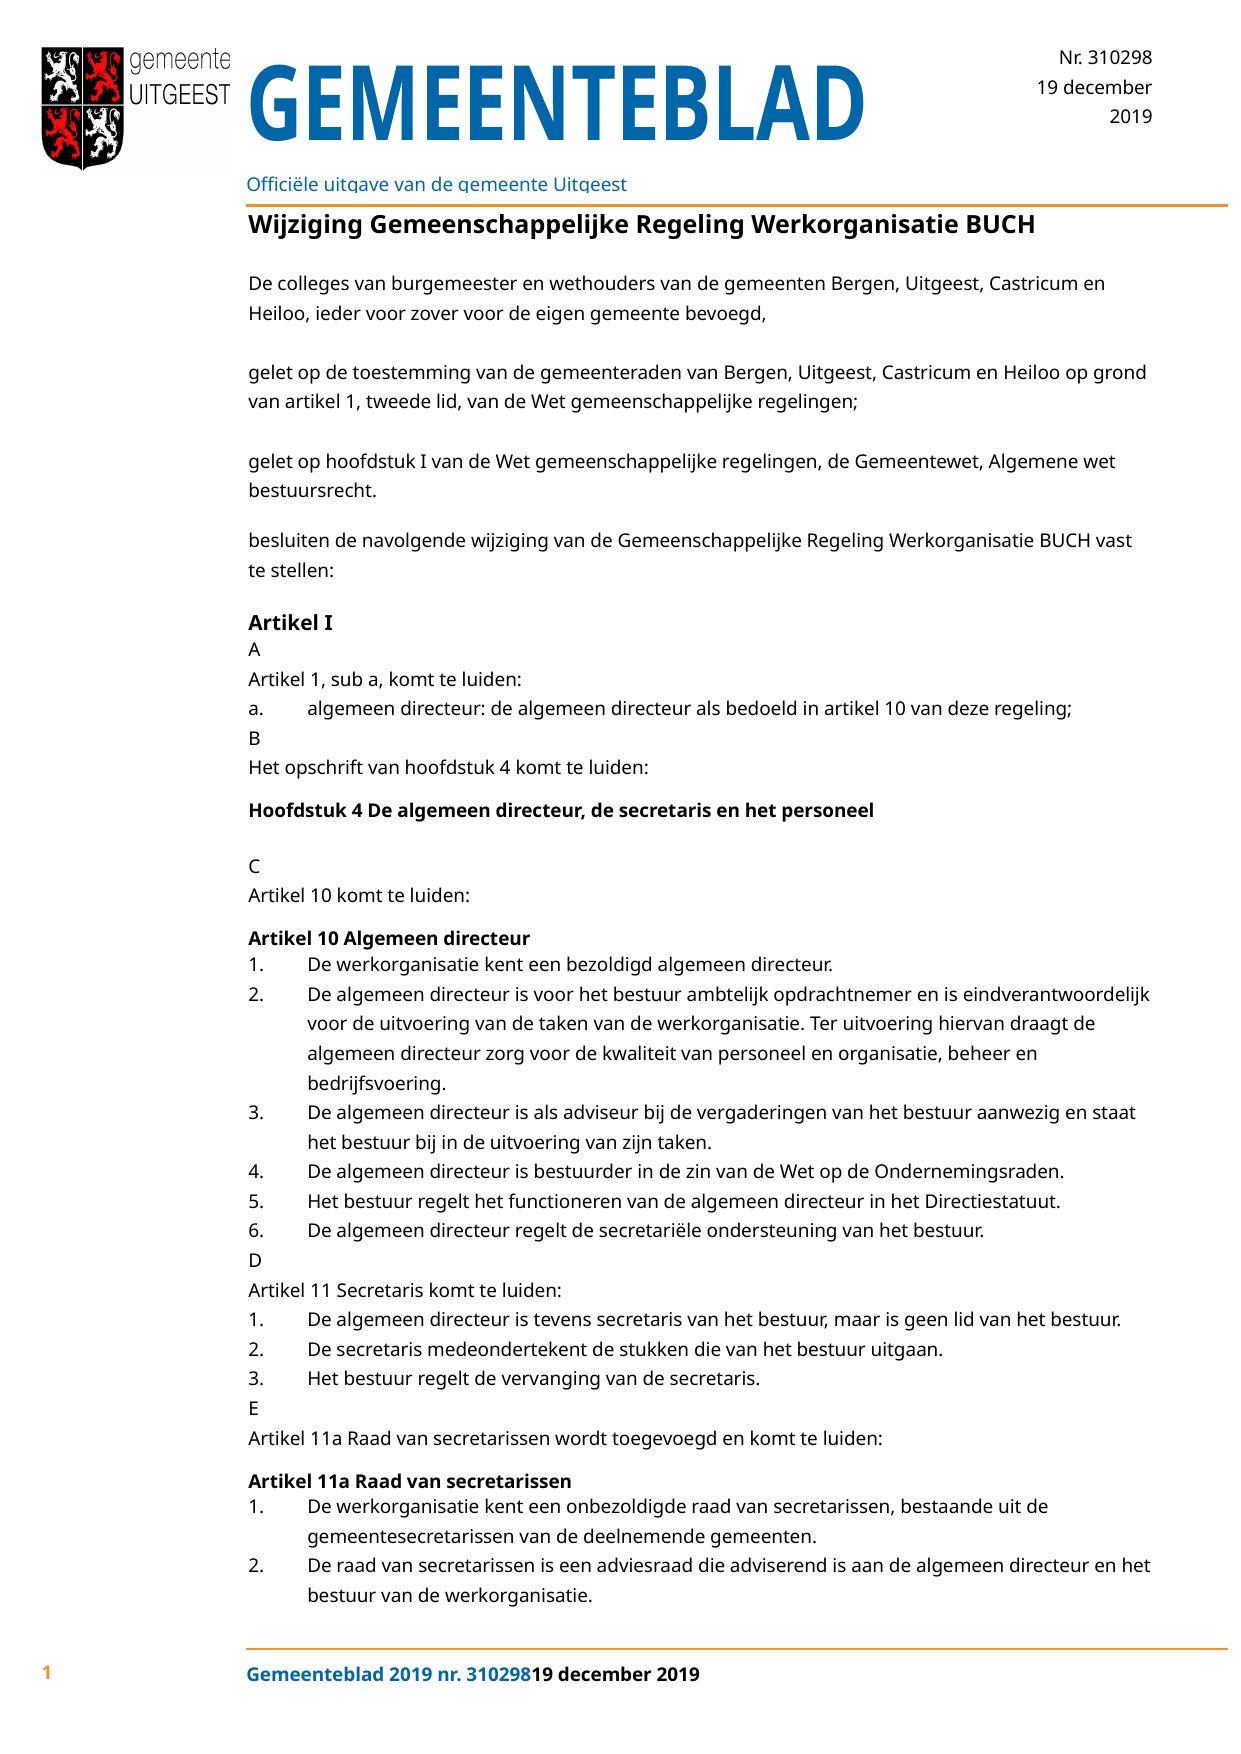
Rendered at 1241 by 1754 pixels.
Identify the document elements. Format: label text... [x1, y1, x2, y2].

list De werkorganisatie kent een bezoldigd algemeen directeur. [248, 951, 1152, 977]
text E [248, 1395, 1152, 1421]
text A [248, 636, 1152, 662]
text Artikel I [248, 608, 1152, 636]
list De raad van secretarissen is een adviesraad die adviserend is aan de algemeen directeur en het bestuur van de werkorganisatie. [248, 1553, 1152, 1608]
text Hoofdstuk 4 De algemeen directeur, de secretaris en het personeel [248, 798, 1152, 823]
text C [248, 853, 1152, 879]
list De werkorganisatie kent een onbezoldigde raad van secretarissen, bestaande uit de gemeentesecretarissen van de deelnemende gemeenten. [248, 1493, 1152, 1549]
text D [248, 1247, 1152, 1273]
text Wijziging Gemeenschappelijke Regeling Werkorganisatie BUCH [248, 207, 1152, 241]
list De algemeen directeur is voor het bestuur ambtelijk opdrachtnemer en is eindverantwoordelijk voor de uitvoering van de taken van de werkorganisatie. Ter uitvoering hiervan draagt de algemeen directeur zorg voor de kwaliteit van personeel en organisatie, beheer en bedrijfsvoering. [248, 981, 1152, 1095]
list Het bestuur regelt het functioneren van de algemeen directeur in het Directiestatuut. [248, 1188, 1152, 1214]
text gelet op de toestemming van de gemeenteraden van Bergen, Uitgeest, Castricum en Heiloo op grond van artikel 1, tweede lid, van de Wet gemeenschappelijke regelingen; [248, 359, 1152, 414]
list De algemeen directeur is als adviseur bij de vergaderingen van het bestuur aanwezig en staat het bestuur bij in de uitvoering van zijn taken. [248, 1099, 1152, 1154]
list algemeen directeur: de algemeen directeur als bedoeld in artikel 10 van deze regeling; [248, 695, 1152, 721]
text B [248, 725, 1152, 751]
list De algemeen directeur regelt de secretariële ondersteuning van het bestuur. [248, 1218, 1152, 1243]
list Het bestuur regelt de vervanging van de secretaris. [248, 1366, 1152, 1391]
list De algemeen directeur is tevens secretaris van het bestuur, maar is geen lid van het bestuur. [248, 1306, 1152, 1332]
text besluiten de navolgende wijziging van de Gemeenschappelijke Regeling Werkorganisatie BUCH vast te stellen: [248, 528, 1152, 583]
list De algemeen directeur is bestuurder in de zin van de Wet op de Ondernemingsraden. [248, 1158, 1152, 1184]
text Artikel 11a Raad van secretarissen wordt toegevoegd en komt te luiden: [248, 1425, 1152, 1450]
picture [41, 47, 231, 172]
list De secretaris medeondertekent de stukken die van het bestuur uitgaan. [248, 1336, 1152, 1362]
text Artikel 10 Algemeen directeur [248, 926, 1152, 951]
text Artikel 11 Secretaris komt te luiden: [248, 1277, 1152, 1302]
text Het opschrift van hoofdstuk 4 komt te luiden: [248, 754, 1152, 780]
text Artikel 10 komt te luiden: [248, 882, 1152, 908]
text Artikel 1, sub a, komt te luiden: [248, 666, 1152, 691]
text De colleges van burgemeester en wethouders van de gemeenten Bergen, Uitgeest, Castricum en Heiloo, ieder voor zover voor de eigen gemeente bevoegd, [248, 270, 1152, 326]
text Artikel 11a Raad van secretarissen [248, 1468, 1152, 1493]
text gelet op hoofdstuk I van de Wet gemeenschappelijke regelingen, de Gemeentewet, Algemene wet bestuursrecht. [248, 448, 1152, 503]
